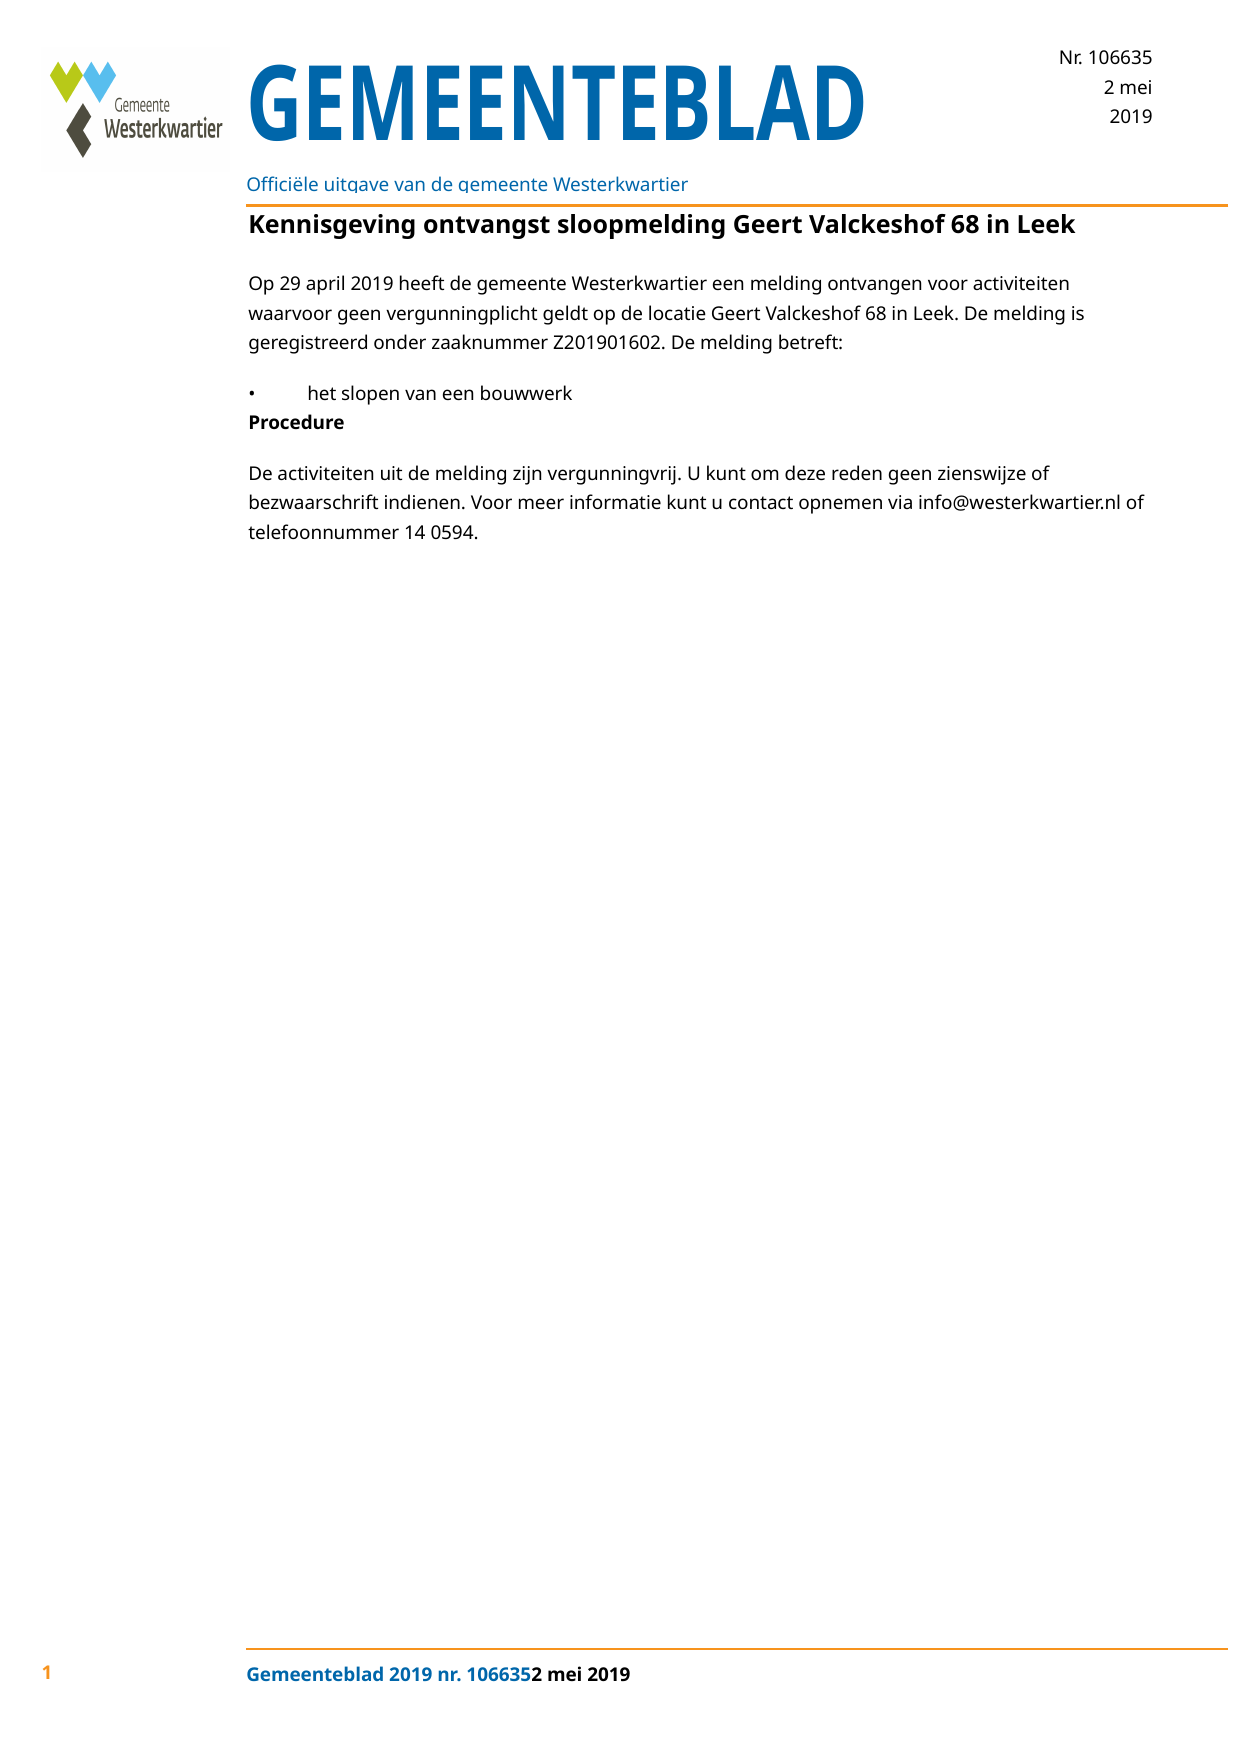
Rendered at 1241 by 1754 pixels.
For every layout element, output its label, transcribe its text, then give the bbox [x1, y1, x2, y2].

text De activiteiten uit de melding zijn vergunningvrij. U kunt om deze reden geen zienswijze of bezwaarschrift indienen. Voor meer informatie kunt u contact opnemen via info@westerkwartier.nl of telefoonnummer 14 0594. [248, 460, 1152, 545]
list het slopen van een bouwwerk [248, 380, 1152, 406]
picture [41, 47, 231, 172]
text Op 29 april 2019 heeft de gemeente Westerkwartier een melding ontvangen voor activiteiten waarvoor geen vergunningplicht geldt op de locatie Geert Valckeshof 68 in Leek. De melding is geregistreerd onder zaaknummer Z201901602. De melding betreft: [248, 270, 1152, 355]
text Kennisgeving ontvangst sloopmelding Geert Valckeshof 68 in Leek [248, 207, 1152, 241]
text Procedure [248, 409, 1152, 435]
